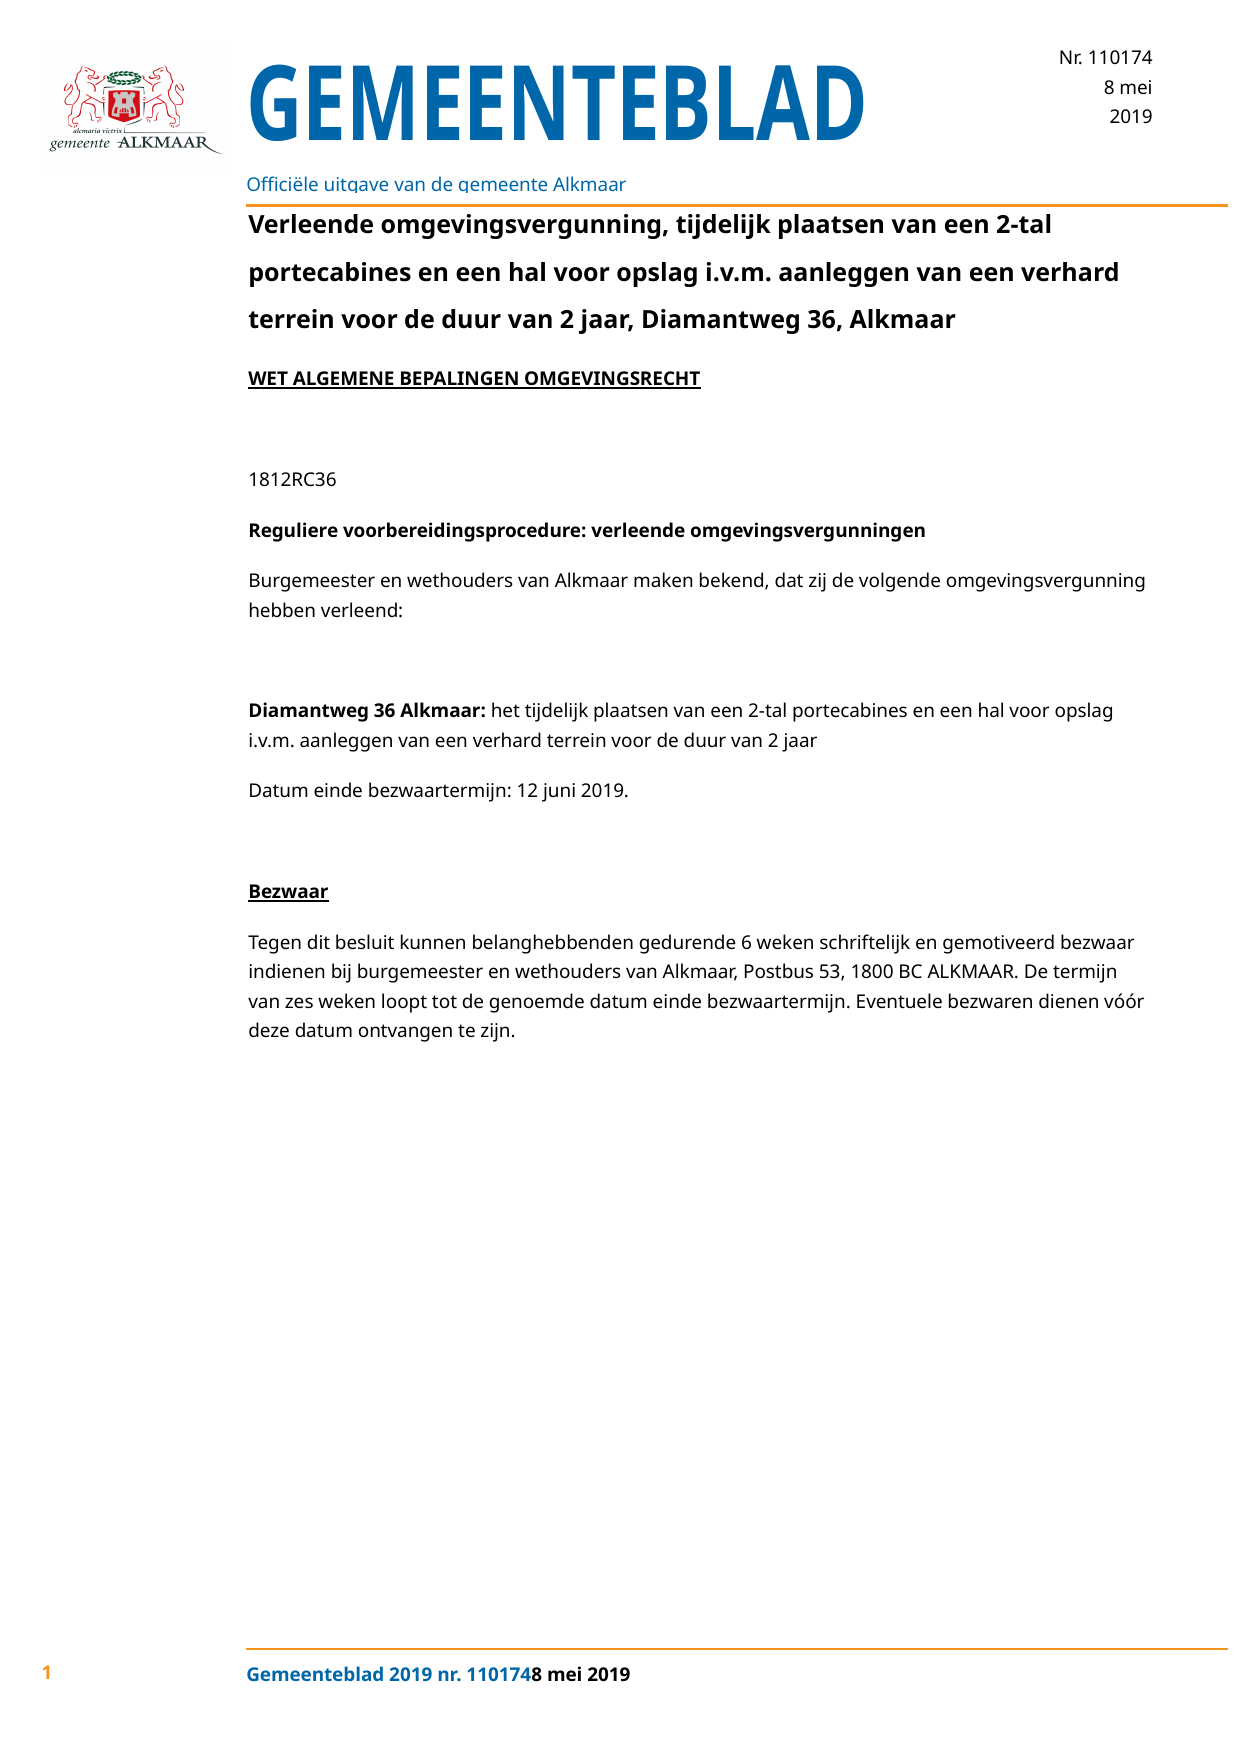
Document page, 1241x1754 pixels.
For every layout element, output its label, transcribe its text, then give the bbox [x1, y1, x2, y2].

text Reguliere voorbereidingsprocedure: verleende omgevingsvergunningen [248, 517, 1152, 542]
picture [41, 47, 231, 172]
text 1812RC36 [248, 466, 1152, 492]
text Burgemeester en wethouders van Alkmaar maken bekend, dat zij de volgende omgevingsvergunning hebben verleend: [248, 567, 1152, 622]
text Datum einde bezwaartermijn: 12 juni 2019. [248, 778, 1152, 803]
text Tegen dit besluit kunnen belanghebbenden gedurende 6 weken schriftelijk en gemotiveerd bezwaar indienen bij burgemeester en wethouders van Alkmaar, Postbus 53, 1800 BC ALKMAAR. De termijn van zes weken loopt tot de genoemde datum einde bezwaartermijn. Eventuele bezwaren dienen vóór deze datum ontvangen te zijn. [248, 929, 1152, 1043]
text Diamantweg 36 Alkmaar: het tijdelijk plaatsen van een 2-tal portecabines en een hal voor opslag i.v.m. aanleggen van een verhard terrein voor de duur van 2 jaar [248, 698, 1152, 753]
text WET ALGEMENE BEPALINGEN OMGEVINGSRECHT [248, 366, 1152, 391]
text Bezwaar [248, 878, 1152, 904]
text Verleende omgevingsvergunning, tijdelijk plaatsen van een 2-tal portecabines en een hal voor opslag i.v.m. aanleggen van een verhard terrein voor de duur van 2 jaar, Diamantweg 36, Alkmaar [248, 207, 1152, 336]
